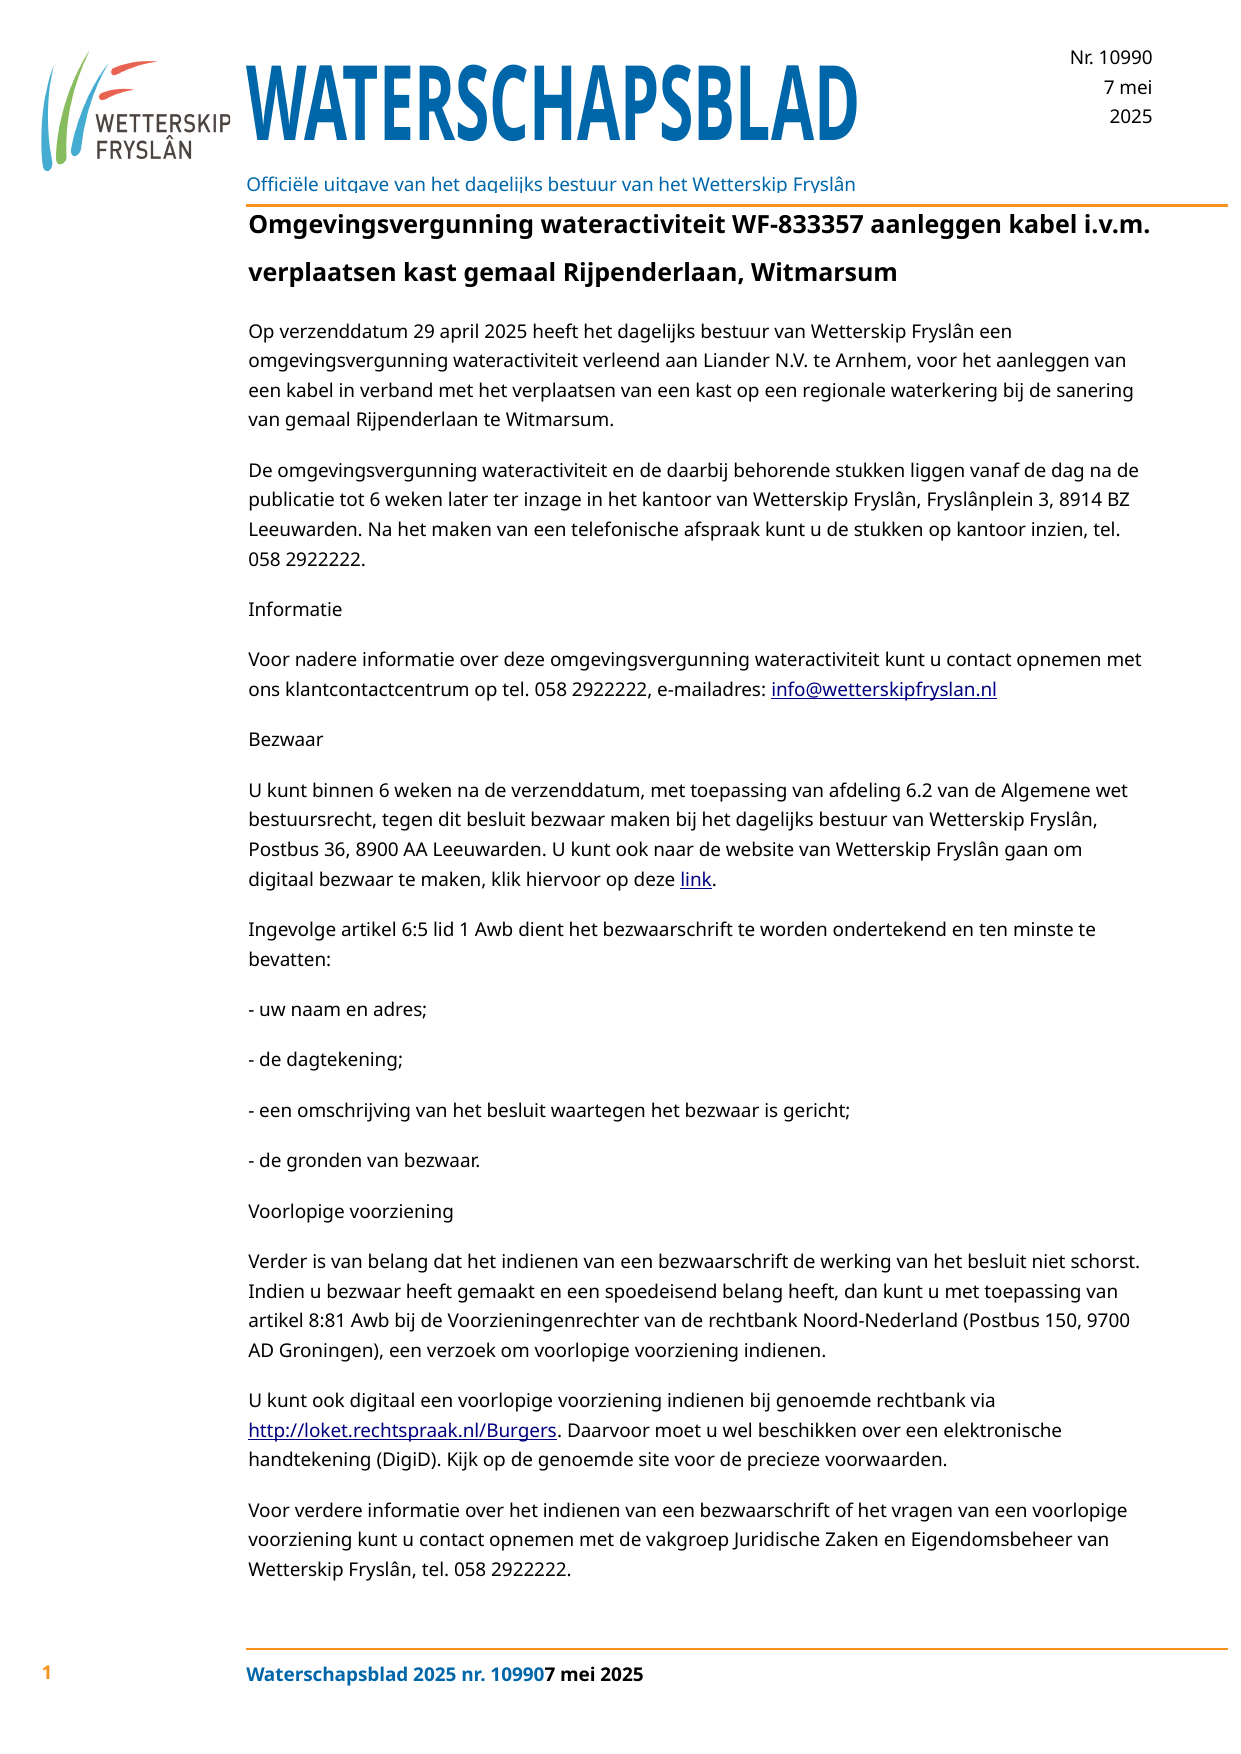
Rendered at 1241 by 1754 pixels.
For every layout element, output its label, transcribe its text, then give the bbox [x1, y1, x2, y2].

text Op verzenddatum 29 april 2025 heeft het dagelijks bestuur van Wetterskip Fryslân een omgevingsvergunning wateractiviteit verleend aan Liander N.V. te Arnhem, voor het aanleggen van een kabel in verband met het verplaatsen van een kast op een regionale waterkering bij de sanering van gemaal Rijpenderlaan te Witmarsum. [248, 318, 1152, 432]
text De omgevingsvergunning wateractiviteit en de daarbij behorende stukken liggen vanaf de dag na de publicatie tot 6 weken later ter inzage in het kantoor van Wetterskip Fryslân, Fryslânplein 3, 8914 BZ Leeuwarden. Na het maken van een telefonische afspraak kunt u de stukken op kantoor inzien, tel. 058 2922222. [248, 457, 1152, 572]
text Bezwaar [248, 727, 1152, 752]
text - uw naam en adres; [248, 996, 1152, 1022]
text U kunt ook digitaal een voorlopige voorziening indienen bij genoemde rechtbank via http://loket.rechtspraak.nl/Burgers. Daarvoor moet u wel beschikken over een elektronische handtekening (DigiD). Kijk op de genoemde site voor de precieze voorwaarden. [248, 1387, 1152, 1472]
text Informatie [248, 596, 1152, 622]
picture [41, 47, 231, 172]
text Ingevolge artikel 6:5 lid 1 Awb dient het bezwaarschrift te worden ondertekend en ten minste te bevatten: [248, 916, 1152, 972]
text Omgevingsvergunning wateractiviteit WF-833357 aanleggen kabel i.v.m. verplaatsen kast gemaal Rijpenderlaan, Witmarsum [248, 207, 1152, 288]
text Verder is van belang dat het indienen van een bezwaarschrift de werking van het besluit niet schorst. Indien u bezwaar heeft gemaakt en een spoedeisend belang heeft, dan kunt u met toepassing van artikel 8:81 Awb bij de Voorzieningenrechter van de rechtbank Noord-Nederland (Postbus 150, 9700 AD Groningen), een verzoek om voorlopige voorziening indienen. [248, 1248, 1152, 1363]
text Voorlopige voorziening [248, 1198, 1152, 1224]
text - de dagtekening; [248, 1047, 1152, 1072]
text - een omschrijving van het besluit waartegen het bezwaar is gericht; [248, 1097, 1152, 1123]
text Voor verdere informatie over het indienen van een bezwaarschrift of het vragen van een voorlopige voorziening kunt u contact opnemen met de vakgroep Juridische Zaken en Eigendomsbeheer van Wetterskip Fryslân, tel. 058 2922222. [248, 1497, 1152, 1582]
text Voor nadere informatie over deze omgevingsvergunning wateractiviteit kunt u contact opnemen met ons klantcontactcentrum op tel. 058 2922222, e-mailadres: info@wetterskipfryslan.nl [248, 647, 1152, 702]
text - de gronden van bezwaar. [248, 1147, 1152, 1173]
text U kunt binnen 6 weken na de verzenddatum, met toepassing van afdeling 6.2 van de Algemene wet bestuursrecht, tegen dit besluit bezwaar maken bij het dagelijks bestuur van Wetterskip Fryslân, Postbus 36, 8900 AA Leeuwarden. U kunt ook naar de website van Wetterskip Fryslân gaan om digitaal bezwaar te maken, klik hiervoor op deze link. [248, 777, 1152, 892]
